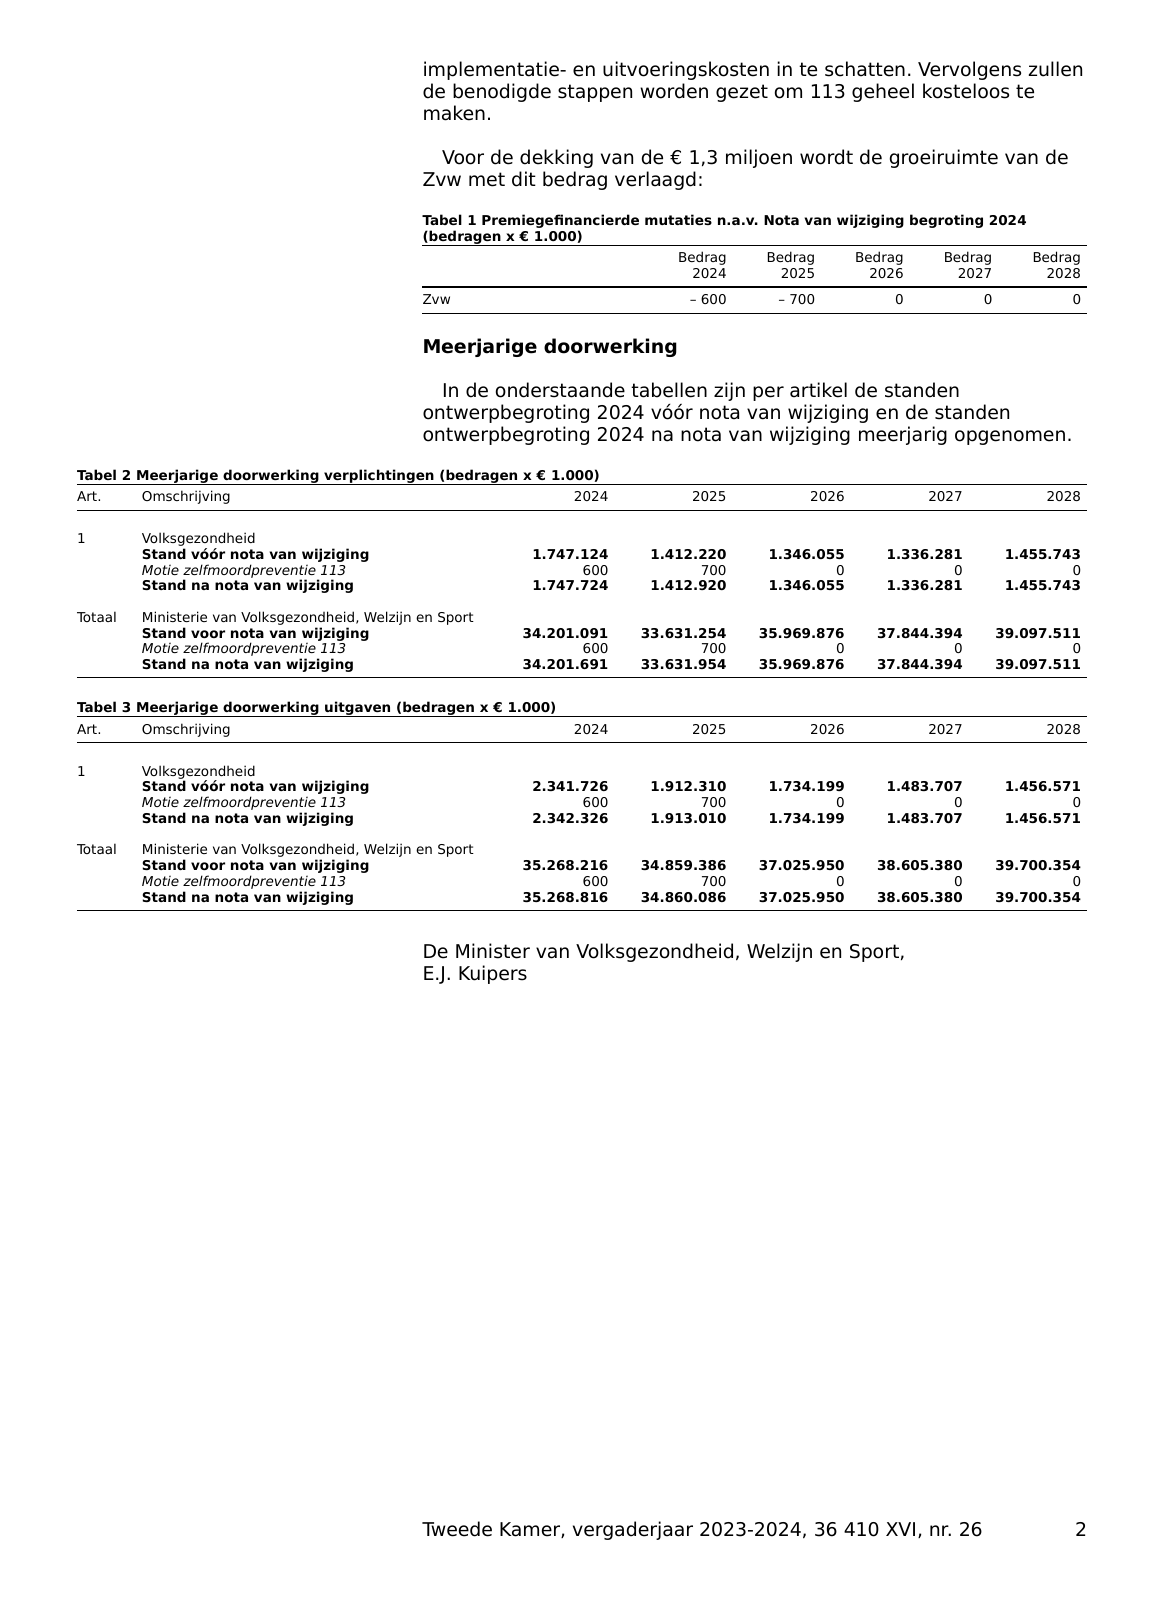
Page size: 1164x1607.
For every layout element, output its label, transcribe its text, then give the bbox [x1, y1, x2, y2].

table_cell [732, 826, 850, 842]
table_cell [850, 743, 968, 763]
table_cell [850, 764, 968, 779]
table_cell 34.860.086 [614, 889, 732, 910]
table_cell 0 [821, 288, 909, 312]
table_cell Motie zelfmoordpreventie 113 [136, 795, 496, 811]
table_cell [136, 743, 496, 763]
table_cell Volksgezondheid [136, 531, 496, 547]
table_cell 2.341.726 [496, 779, 614, 795]
table_cell Art. [77, 717, 136, 742]
table_cell – 600 [644, 288, 732, 312]
table_cell Bedrag 2024 [644, 246, 732, 286]
table_cell Motie zelfmoordpreventie 113 [136, 641, 496, 657]
table_cell 1.747.124 [496, 547, 614, 562]
table_cell [77, 547, 136, 562]
table_cell [732, 842, 850, 858]
table_cell 0 [910, 288, 998, 312]
table_cell 0 [969, 563, 1087, 578]
table_cell 2.342.326 [496, 811, 614, 826]
table_cell [496, 826, 614, 842]
table_cell [732, 743, 850, 763]
table_cell [614, 531, 732, 547]
table_cell 2024 [496, 717, 614, 742]
table_cell 39.700.354 [969, 858, 1087, 874]
table_cell 1.455.743 [969, 578, 1087, 594]
table_cell 2028 [969, 485, 1087, 509]
table_cell [77, 811, 136, 826]
table_cell 39.097.511 [969, 657, 1087, 677]
table_cell [732, 594, 850, 610]
table_header Tabel 3 Meerjarige doorwerking uitgaven (bedragen x € 1.000) [77, 700, 1087, 716]
table_cell [496, 764, 614, 779]
table_cell 600 [496, 641, 614, 657]
table_cell 37.025.950 [732, 858, 850, 874]
table_cell [496, 610, 614, 625]
table_cell 37.844.394 [850, 657, 968, 677]
table_cell 700 [614, 563, 732, 578]
table_cell 0 [732, 563, 850, 578]
table_cell [732, 764, 850, 779]
table_cell 0 [850, 795, 968, 811]
table_header Tabel 1 Premiegefinancierde mutaties n.a.v. Nota van wijziging begroting 2024 (bedragen x € 1.000) [422, 213, 1087, 244]
table_cell 1.456.571 [969, 779, 1087, 795]
table_cell 35.268.216 [496, 858, 614, 874]
table_cell [496, 743, 614, 763]
table_cell 35.268.816 [496, 889, 614, 910]
table_cell 1.734.199 [732, 811, 850, 826]
table_cell 1.912.310 [614, 779, 732, 795]
table_cell 600 [496, 874, 614, 889]
table_cell 35.969.876 [732, 657, 850, 677]
table_cell [969, 610, 1087, 625]
table_cell Omschrijving [136, 717, 496, 742]
table_cell Omschrijving [136, 485, 496, 509]
table_cell [969, 842, 1087, 858]
table_cell 1.747.724 [496, 578, 614, 594]
table_cell [969, 743, 1087, 763]
table_cell [77, 563, 136, 578]
table_cell [496, 531, 614, 547]
text Voor de dekking van de € 1,3 miljoen wordt de groeiruimte van de Zvw met dit bedrag verlaagd: [422, 147, 1087, 191]
table_cell 38.605.380 [850, 889, 968, 910]
table_cell Stand na nota van wijziging [136, 657, 496, 677]
table_cell 700 [614, 641, 732, 657]
table_cell Motie zelfmoordpreventie 113 [136, 874, 496, 889]
table_cell Stand na nota van wijziging [136, 811, 496, 826]
table_cell 600 [496, 563, 614, 578]
table_cell 1.412.220 [614, 547, 732, 562]
table_cell 1 [77, 531, 136, 547]
table_cell 1.412.920 [614, 578, 732, 594]
table_cell 2024 [496, 485, 614, 509]
table_cell 0 [969, 874, 1087, 889]
text In de onderstaande tabellen zijn per artikel de standen ontwerpbegroting 2024 vóór nota van wijziging en de standen ontwerpbegroting 2024 na nota van wijziging meerjarig opgenomen. [422, 380, 1087, 446]
table_cell 0 [732, 795, 850, 811]
table_cell 37.844.394 [850, 625, 968, 641]
table_cell 1.483.707 [850, 811, 968, 826]
table_cell 39.700.354 [969, 889, 1087, 910]
table_cell 1.734.199 [732, 779, 850, 795]
table_cell 34.201.691 [496, 657, 614, 677]
table_cell Bedrag 2027 [910, 246, 998, 286]
table_cell [969, 826, 1087, 842]
table_cell – 700 [732, 288, 821, 312]
table_cell Volksgezondheid [136, 764, 496, 779]
table_cell 1.455.743 [969, 547, 1087, 562]
table_cell [77, 858, 136, 874]
table_cell 2027 [850, 717, 968, 742]
table_cell [614, 743, 732, 763]
text implementatie- en uitvoeringskosten in te schatten. Vervolgens zullen de benodigde stappen worden gezet om 113 geheel kosteloos te maken. [422, 59, 1087, 125]
table_cell [969, 764, 1087, 779]
table_cell 1 [77, 764, 136, 779]
table_cell 34.859.386 [614, 858, 732, 874]
table_cell Motie zelfmoordpreventie 113 [136, 563, 496, 578]
table_cell 1.336.281 [850, 547, 968, 562]
table_cell 34.201.091 [496, 625, 614, 641]
table_cell [614, 511, 732, 531]
table_cell Ministerie van Volksgezondheid, Welzijn en Sport [136, 842, 496, 858]
table_cell Bedrag 2028 [998, 246, 1087, 286]
text De Minister van Volksgezondheid, Welzijn en Sport, E.J. Kuipers [422, 941, 1087, 985]
table_cell Stand na nota van wijziging [136, 889, 496, 910]
table_cell [850, 531, 968, 547]
table_cell [850, 594, 968, 610]
table_cell [77, 779, 136, 795]
table_cell 33.631.254 [614, 625, 732, 641]
table_cell [614, 842, 732, 858]
table_cell [969, 511, 1087, 531]
table_cell 0 [850, 563, 968, 578]
table_cell [850, 511, 968, 531]
table_cell Stand voor nota van wijziging [136, 625, 496, 641]
table_cell 0 [850, 874, 968, 889]
table_cell 700 [614, 795, 732, 811]
table_cell [969, 531, 1087, 547]
table_cell [77, 594, 136, 610]
table_cell 1.346.055 [732, 547, 850, 562]
table_cell 2027 [850, 485, 968, 509]
table_cell Bedrag 2026 [821, 246, 909, 286]
table_cell [77, 826, 136, 842]
table_cell 33.631.954 [614, 657, 732, 677]
table_cell Stand vóór nota van wijziging [136, 547, 496, 562]
table_cell 38.605.380 [850, 858, 968, 874]
table_cell Ministerie van Volksgezondheid, Welzijn en Sport [136, 610, 496, 625]
table_cell 0 [969, 641, 1087, 657]
table_cell [614, 594, 732, 610]
table_header Tabel 2 Meerjarige doorwerking verplichtingen (bedragen x € 1.000) [77, 468, 1087, 483]
table_cell 37.025.950 [732, 889, 850, 910]
table_cell 0 [998, 288, 1087, 312]
table_cell [732, 610, 850, 625]
table_cell 1.483.707 [850, 779, 968, 795]
table_cell [614, 610, 732, 625]
table_cell 2026 [732, 717, 850, 742]
table_cell 35.969.876 [732, 625, 850, 641]
table_cell [732, 531, 850, 547]
table_cell [136, 826, 496, 842]
table_cell [496, 511, 614, 531]
table_cell [614, 764, 732, 779]
table_cell [77, 743, 136, 763]
table_cell 2028 [969, 717, 1087, 742]
table_cell 0 [732, 641, 850, 657]
table_cell 0 [850, 641, 968, 657]
table_cell 1.913.010 [614, 811, 732, 826]
table_cell [77, 578, 136, 594]
table_cell [77, 641, 136, 657]
table_cell Stand vóór nota van wijziging [136, 779, 496, 795]
table_cell Bedrag 2025 [732, 246, 821, 286]
table_cell Stand na nota van wijziging [136, 578, 496, 594]
table_cell Zvw [422, 288, 644, 312]
table_cell [614, 826, 732, 842]
table_cell [77, 795, 136, 811]
table_cell [850, 610, 968, 625]
table_cell 2025 [614, 717, 732, 742]
table_cell 600 [496, 795, 614, 811]
table_cell Totaal [77, 842, 136, 858]
table_cell [136, 594, 496, 610]
table_cell [77, 511, 136, 531]
table_cell [136, 511, 496, 531]
table_cell [77, 874, 136, 889]
table_cell [496, 842, 614, 858]
table_cell 2026 [732, 485, 850, 509]
table_cell 700 [614, 874, 732, 889]
table_cell 39.097.511 [969, 625, 1087, 641]
table_cell Art. [77, 485, 136, 509]
table_cell 1.336.281 [850, 578, 968, 594]
table_cell [850, 842, 968, 858]
table_cell 1.456.571 [969, 811, 1087, 826]
table_cell Stand voor nota van wijziging [136, 858, 496, 874]
table_cell 2025 [614, 485, 732, 509]
table_cell 0 [969, 795, 1087, 811]
table_cell 0 [732, 874, 850, 889]
table_cell [77, 625, 136, 641]
table_cell Totaal [77, 610, 136, 625]
table_cell [496, 594, 614, 610]
table_cell [422, 246, 644, 286]
table_cell 1.346.055 [732, 578, 850, 594]
table_cell [850, 826, 968, 842]
table_cell [77, 657, 136, 677]
table_cell [77, 889, 136, 910]
table_cell [969, 594, 1087, 610]
subtitle Meerjarige doorwerking [422, 336, 1087, 358]
table_cell [732, 511, 850, 531]
